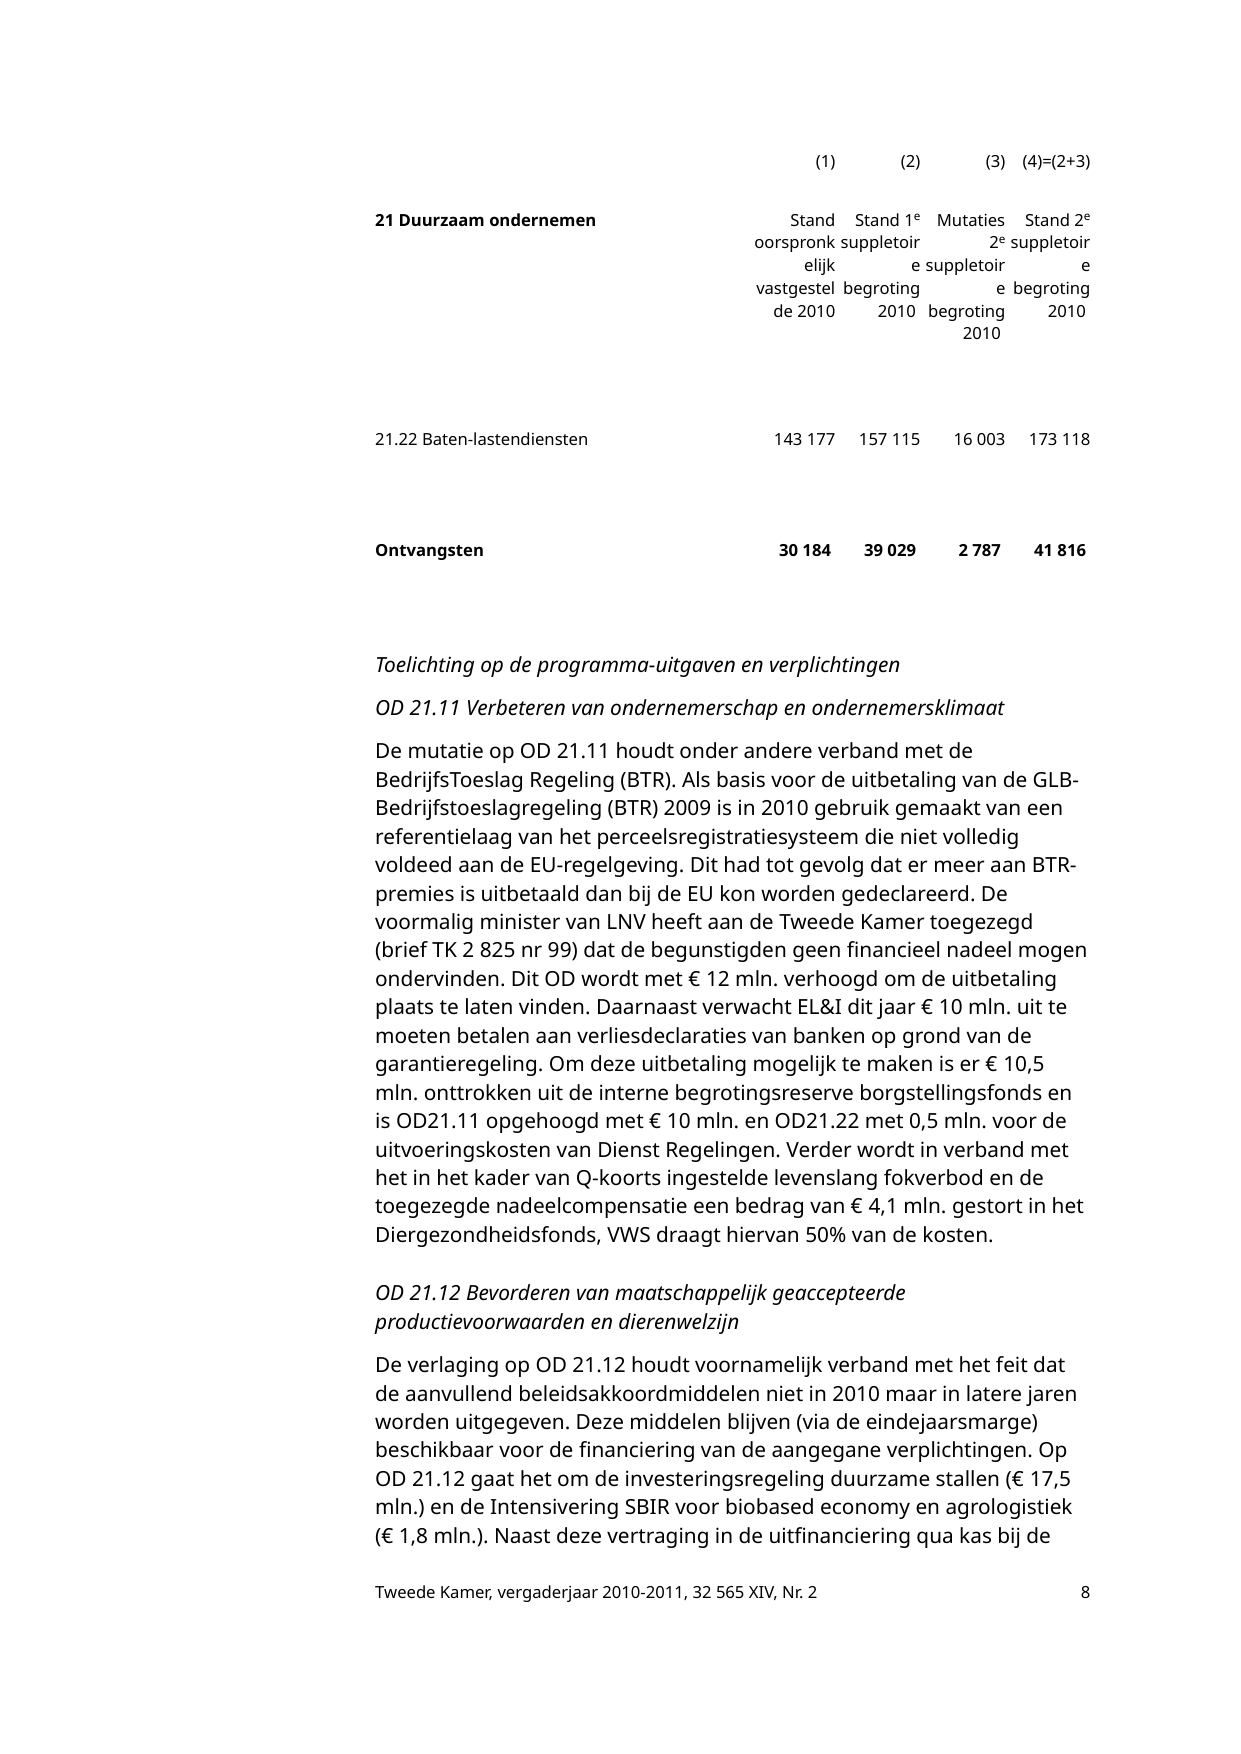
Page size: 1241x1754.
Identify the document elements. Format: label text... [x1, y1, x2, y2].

table_cell [835, 480, 920, 538]
table_cell 143 177 [750, 428, 835, 480]
table_cell 30 184 [750, 539, 835, 591]
table_header [375, 150, 750, 208]
table_cell [750, 480, 835, 538]
table_header (1) [750, 150, 835, 208]
table_cell Stand oorspronkelijk vastgestelde 2010 [750, 209, 835, 375]
table_cell [1005, 375, 1090, 427]
table_header (3) [920, 150, 1005, 208]
text De verlaging op OD 21.12 houdt voornamelijk verband met het feit dat de aanvullend beleidsakkoordmiddelen niet in 2010 maar in latere jaren worden uitgegeven. Deze middelen blijven (via de eindejaarsmarge) beschikbaar voor de financiering van de aangegane verplichtingen. Op OD 21.12 gaat het om de investeringsregeling duurzame stallen (€ 17,5 mln.) en de Intensivering SBIR voor biobased economy en agrologistiek (€ 1,8 mln.). Naast deze vertraging in de uitfinanciering qua kas bij de [375, 1350, 1090, 1549]
table_header (4)=(2+3) [1005, 150, 1090, 208]
table_cell Ontvangsten [375, 539, 750, 591]
text OD 21.11 Verbeteren van ondernemerschap en ondernemersklimaat [375, 693, 1090, 722]
text OD 21.12 Bevorderen van maatschappelijk geaccepteerde productievoorwaarden en dierenwelzijn [375, 1278, 1090, 1335]
table_cell [920, 480, 1005, 538]
table_cell 21 Duurzaam ondernemen [375, 209, 750, 375]
table_cell 41 816 [1005, 539, 1090, 591]
table_cell 16 003 [920, 428, 1005, 480]
table_cell [375, 375, 750, 427]
table_cell 173 118 [1005, 428, 1090, 480]
table_cell Stand 1e suppletoire begroting 2010 [835, 209, 920, 375]
table_header (2) [835, 150, 920, 208]
table_cell [375, 480, 750, 538]
table_cell 157 115 [835, 428, 920, 480]
table_cell Stand 2e suppletoire begroting 2010 [1005, 209, 1090, 375]
table_cell 21.22 Baten-lastendiensten [375, 428, 750, 480]
table_cell [835, 375, 920, 427]
table_cell [1005, 480, 1090, 538]
text Toelichting op de programma-uitgaven en verplichtingen [375, 650, 1090, 678]
table_cell [920, 375, 1005, 427]
table_cell Mutaties 2e suppletoire begroting 2010 [920, 209, 1005, 375]
table_cell 2 787 [920, 539, 1005, 591]
text De mutatie op OD 21.11 houdt onder andere verband met de BedrijfsToeslag Regeling (BTR). Als basis voor de uitbetaling van de GLB-Bedrijfstoeslagregeling (BTR) 2009 is in 2010 gebruik gemaakt van een referentielaag van het perceelsregistratiesysteem die niet volledig voldeed aan de EU-regelgeving. Dit had tot gevolg dat er meer aan BTR-premies is uitbetaald dan bij de EU kon worden gedeclareerd. De voormalig minister van LNV heeft aan de Tweede Kamer toegezegd (brief TK 2 825 nr 99) dat de begunstigden geen financieel nadeel mogen ondervinden. Dit OD wordt met € 12 mln. verhoogd om de uitbetaling plaats te laten vinden. Daarnaast verwacht EL&I dit jaar € 10 mln. uit te moeten betalen aan verliesdeclaraties van banken op grond van de garantieregeling. Om deze uitbetaling mogelijk te maken is er € 10,5 mln. onttrokken uit de interne begrotingsreserve borgstellingsfonds en is OD21.11 opgehoogd met € 10 mln. en OD21.22 met 0,5 mln. voor de uitvoeringskosten van Dienst Regelingen. Verder wordt in verband met het in het kader van Q-koorts ingestelde levenslang fokverbod en de toegezegde nadeelcompensatie een bedrag van € 4,1 mln. gestort in het Diergezondheidsfonds, VWS draagt hiervan 50% van de kosten. [375, 737, 1090, 1248]
table_cell [750, 375, 835, 427]
table_cell 39 029 [835, 539, 920, 591]
